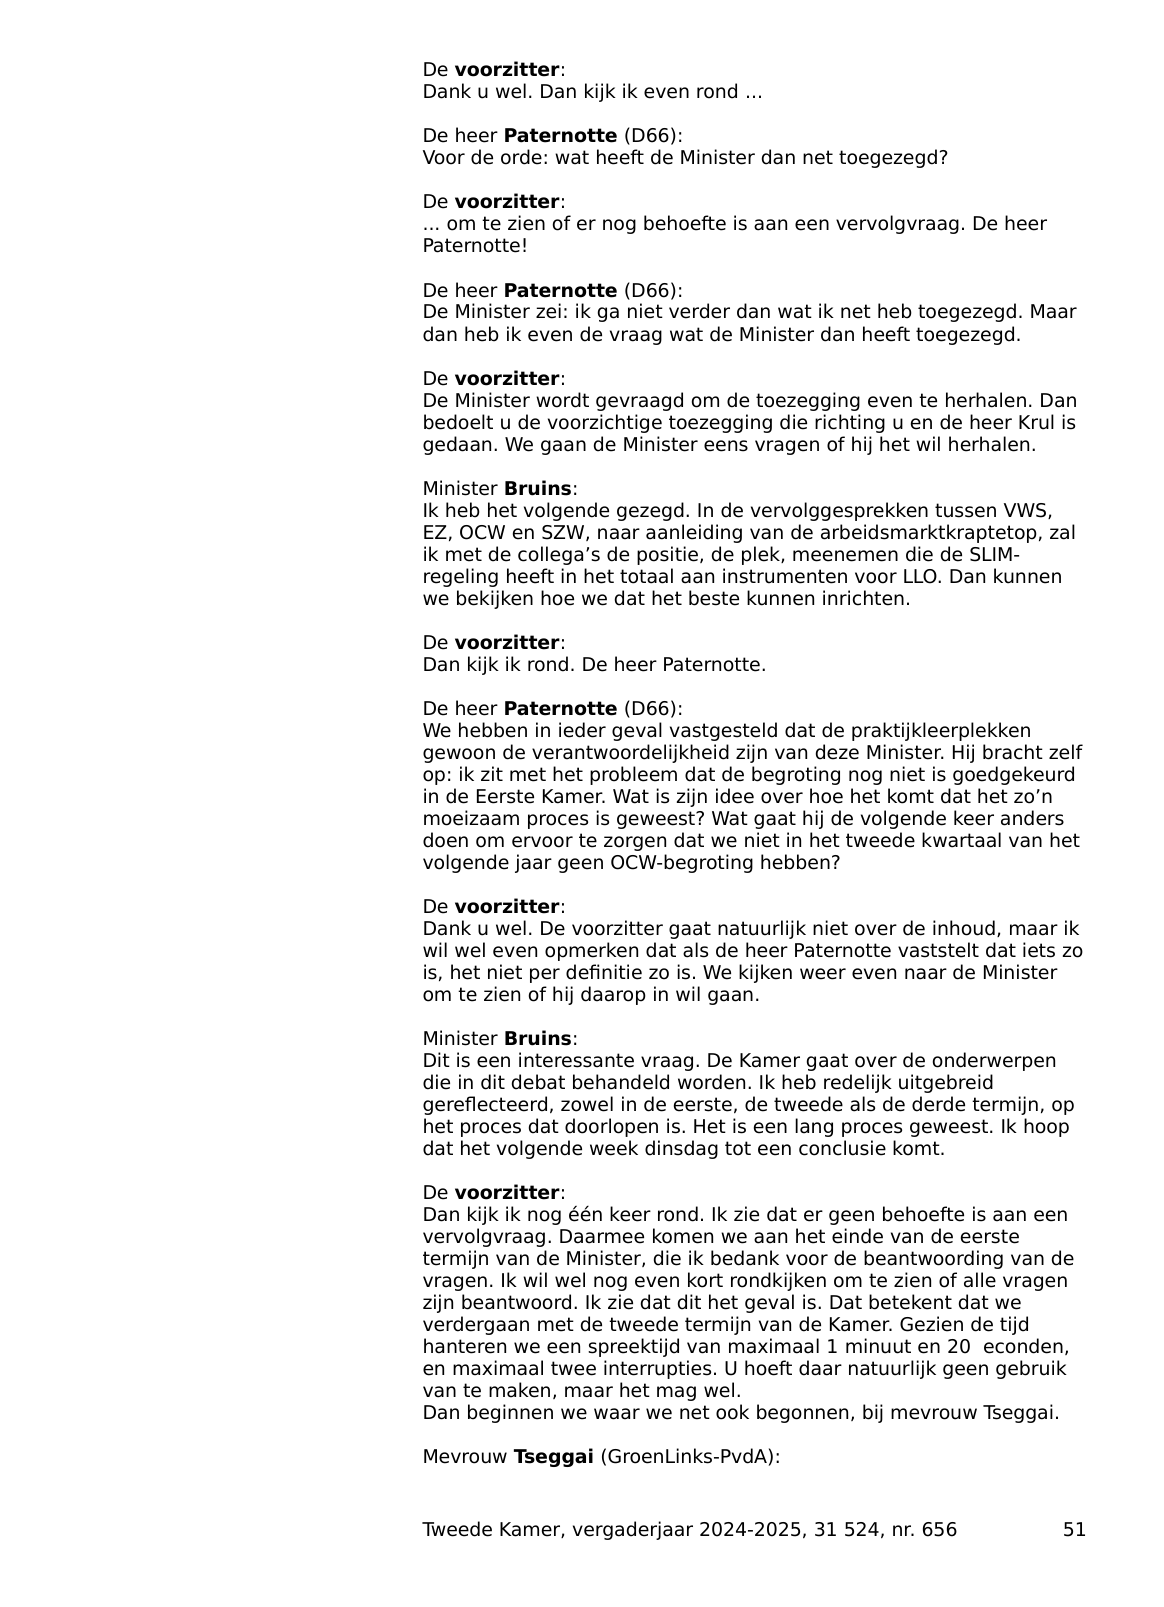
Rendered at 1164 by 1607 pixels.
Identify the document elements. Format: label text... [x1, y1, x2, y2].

text De voorzitter: [422, 59, 1087, 81]
text Minister Bruins: [422, 478, 1087, 500]
text Mevrouw Tseggai (GroenLinks-PvdA): [422, 1446, 1087, 1468]
text Dank u wel. Dan kijk ik even rond ... [422, 81, 1087, 103]
text We hebben in ieder geval vastgesteld dat de praktijkleerplekken gewoon de verantwoordelijkheid zijn van deze Minister. Hij bracht zelf op: ik zit met het probleem dat de begroting nog niet is goedgekeurd in de Eerste Kamer. Wat is zijn idee over hoe het komt dat het zo’n moeizaam proces is geweest? Wat gaat hij de volgende keer anders doen om ervoor te zorgen dat we niet in het tweede kwartaal van het volgende jaar geen OCW-begroting hebben? [422, 720, 1087, 874]
text Dan kijk ik rond. De heer Paternotte. [422, 654, 1087, 676]
text Dit is een interessante vraag. De Kamer gaat over de onderwerpen die in dit debat behandeld worden. Ik heb redelijk uitgebreid gereflecteerd, zowel in de eerste, de tweede als de derde termijn, op het proces dat doorlopen is. Het is een lang proces geweest. Ik hoop dat het volgende week dinsdag tot een conclusie komt. [422, 1050, 1087, 1160]
text De voorzitter: [422, 1182, 1087, 1204]
text Ik heb het volgende gezegd. In de vervolggesprekken tussen VWS, EZ, OCW en SZW, naar aanleiding van de arbeidsmarktkraptetop, zal ik met de collega’s de positie, de plek, meenemen die de SLIM-regeling heeft in het totaal aan instrumenten voor LLO. Dan kunnen we bekijken hoe we dat het beste kunnen inrichten. [422, 500, 1087, 609]
text Dan kijk ik nog één keer rond. Ik zie dat er geen behoefte is aan een vervolgvraag. Daarmee komen we aan het einde van de eerste termijn van de Minister, die ik bedank voor de beantwoording van de vragen. Ik wil wel nog even kort rondkijken om te zien of alle vragen zijn beantwoord. Ik zie dat dit het geval is. Dat betekent dat we verdergaan met de tweede termijn van de Kamer. Gezien de tijd hanteren we een spreektijd van maximaal 1 minuut en 20 econden, en maximaal twee interrupties. U hoeft daar natuurlijk geen gebruik van te maken, maar het mag wel. [422, 1204, 1087, 1402]
text De voorzitter: [422, 191, 1087, 213]
text Minister Bruins: [422, 1028, 1087, 1050]
text De voorzitter: [422, 896, 1087, 918]
text De voorzitter: [422, 368, 1087, 389]
text De heer Paternotte (D66): [422, 279, 1087, 301]
text Voor de orde: wat heeft de Minister dan net toegezegd? [422, 147, 1087, 169]
text Dan beginnen we waar we net ook begonnen, bij mevrouw Tseggai. [422, 1402, 1087, 1424]
text ... om te zien of er nog behoefte is aan een vervolgvraag. De heer Paternotte! [422, 213, 1087, 257]
text De heer Paternotte (D66): [422, 698, 1087, 720]
text De Minister zei: ik ga niet verder dan wat ik net heb toegezegd. Maar dan heb ik even de vraag wat de Minister dan heeft toegezegd. [422, 301, 1087, 345]
text De voorzitter: [422, 632, 1087, 654]
text Dank u wel. De voorzitter gaat natuurlijk niet over de inhoud, maar ik wil wel even opmerken dat als de heer Paternotte vaststelt dat iets zo is, het niet per definitie zo is. We kijken weer even naar de Minister om te zien of hij daarop in wil gaan. [422, 918, 1087, 1006]
text De Minister wordt gevraagd om de toezegging even te herhalen. Dan bedoelt u de voorzichtige toezegging die richting u en de heer Krul is gedaan. We gaan de Minister eens vragen of hij het wil herhalen. [422, 389, 1087, 456]
text De heer Paternotte (D66): [422, 125, 1087, 147]
